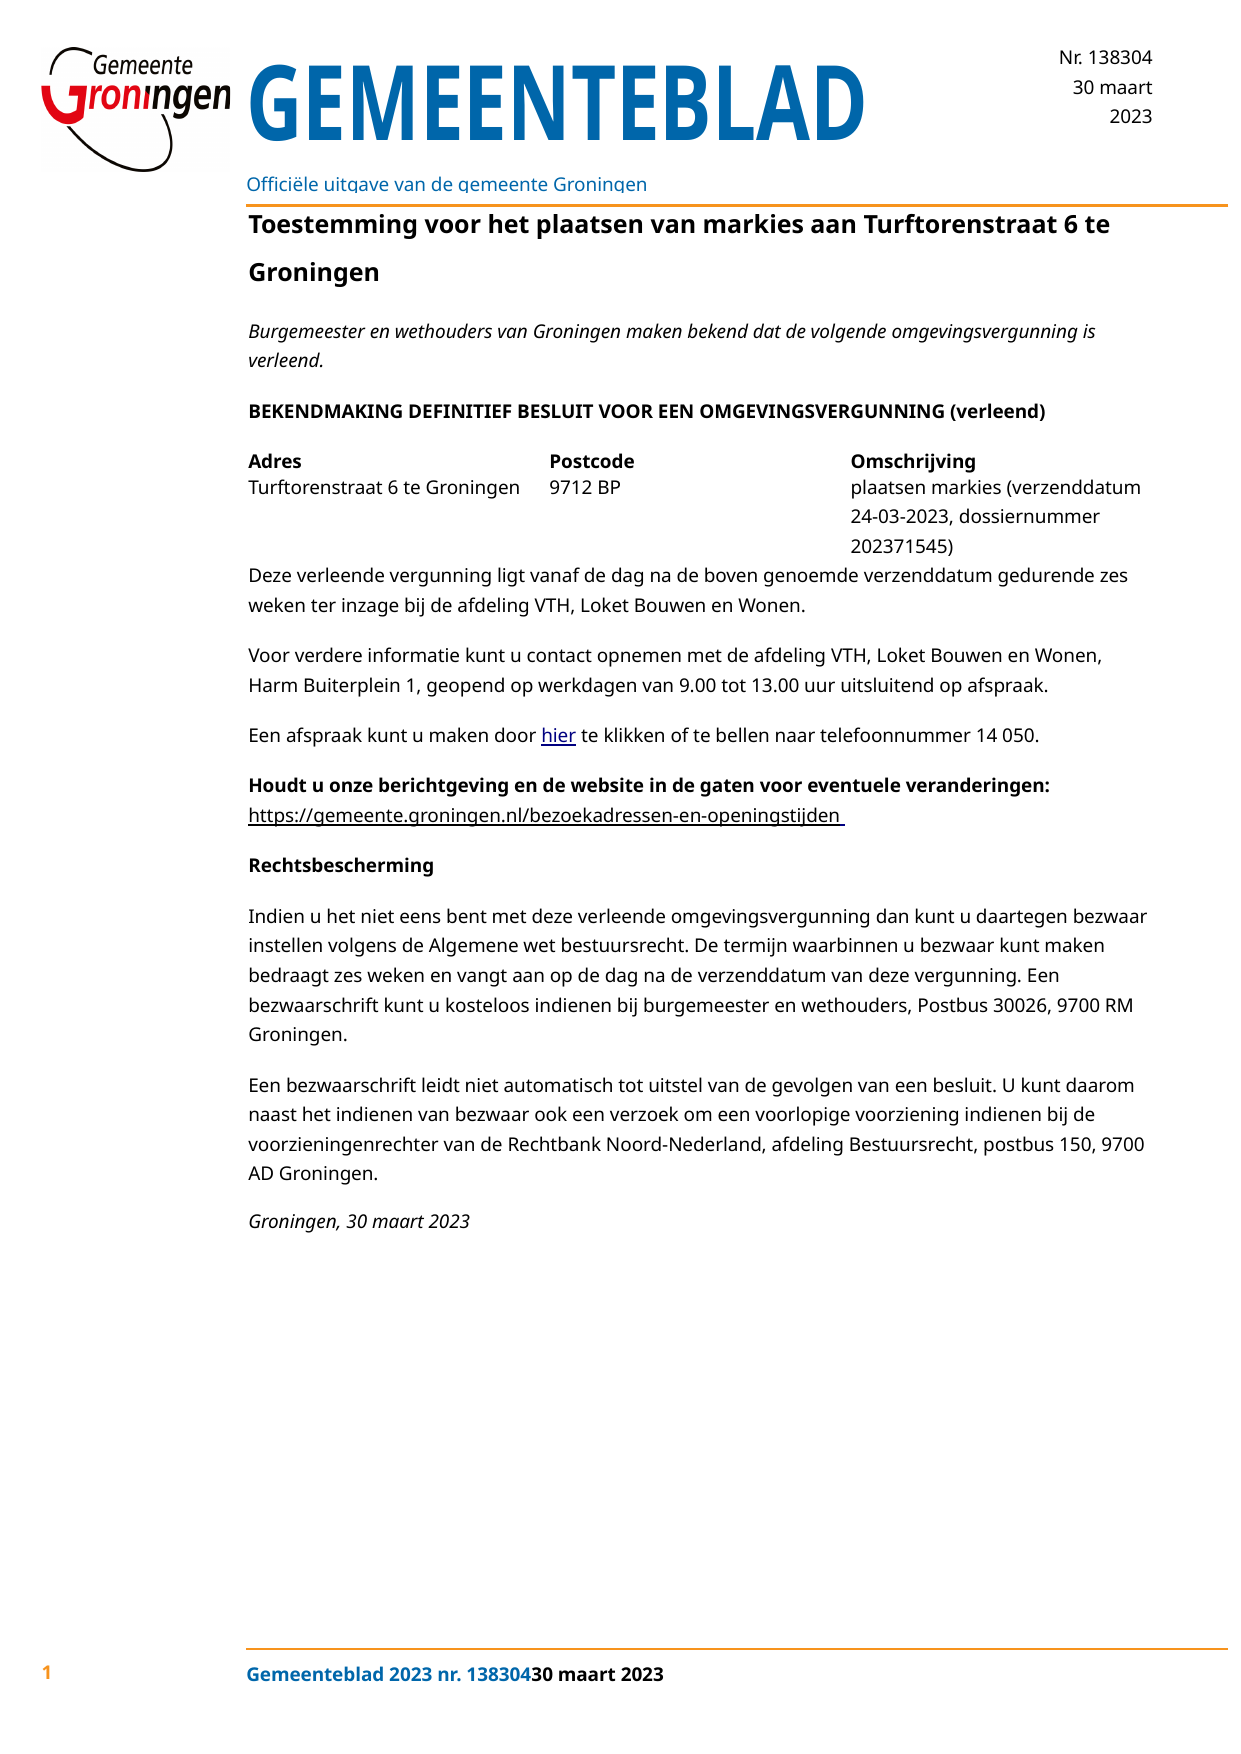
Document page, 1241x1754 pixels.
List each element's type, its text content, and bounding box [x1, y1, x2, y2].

text Houdt u onze berichtgeving en de website in de gaten voor eventuele veranderingen: https://gemeente.groningen.nl/bezoekadressen-en-openingstijden [248, 773, 1152, 828]
table_header Adres [248, 449, 549, 474]
text Deze verleende vergunning ligt vanaf de dag na de boven genoemde verzenddatum gedurende zes weken ter inzage bij de afdeling VTH, Loket Bouwen en Wonen. [248, 562, 1152, 618]
text Indien u het niet eens bent met deze verleende omgevingsvergunning dan kunt u daartegen bezwaar instellen volgens de Algemene wet bestuursrecht. De termijn waarbinnen u bezwaar kunt maken bedraagt zes weken en vangt aan op de dag na de verzenddatum van deze vergunning. Een bezwaarschrift kunt u kosteloos indienen bij burgemeester en wethouders, Postbus 30026, 9700 RM Groningen. [248, 903, 1152, 1047]
text Toestemming voor het plaatsen van markies aan Turftorenstraat 6 te Groningen [248, 207, 1152, 288]
text Een afspraak kunt u maken door hier te klikken of te bellen naar telefoonnummer 14 050. [248, 722, 1152, 748]
picture [41, 47, 231, 172]
table_header Postcode [549, 449, 850, 474]
table_cell plaatsen markies (verzenddatum 24-03-2023, dossiernummer 202371545) [850, 474, 1152, 559]
table_cell Turftorenstraat 6 te Groningen [248, 474, 549, 559]
text Een bezwaarschrift leidt niet automatisch tot uitstel van de gevolgen van een besluit. U kunt daarom naast het indienen van bezwaar ook een verzoek om een voorlopige voorziening indienen bij de voorzieningenrechter van de Rechtbank Noord-Nederland, afdeling Bestuursrecht, postbus 150, 9700 AD Groningen. [248, 1072, 1152, 1186]
text BEKENDMAKING DEFINITIEF BESLUIT VOOR EEN OMGEVINGSVERGUNNING (verleend) [248, 398, 1152, 424]
text Voor verdere informatie kunt u contact opnemen met de afdeling VTH, Loket Bouwen en Wonen, Harm Buiterplein 1, geopend op werkdagen van 9.00 tot 13.00 uur uitsluitend op afspraak. [248, 642, 1152, 698]
text Groningen, 30 maart 2023 [248, 1208, 1152, 1234]
table_cell 9712 BP [549, 474, 850, 559]
text Burgemeester en wethouders van Groningen maken bekend dat de volgende omgevingsvergunning is verleend. [248, 318, 1152, 373]
table_header Omschrijving [850, 449, 1152, 474]
text Rechtsbescherming [248, 853, 1152, 878]
